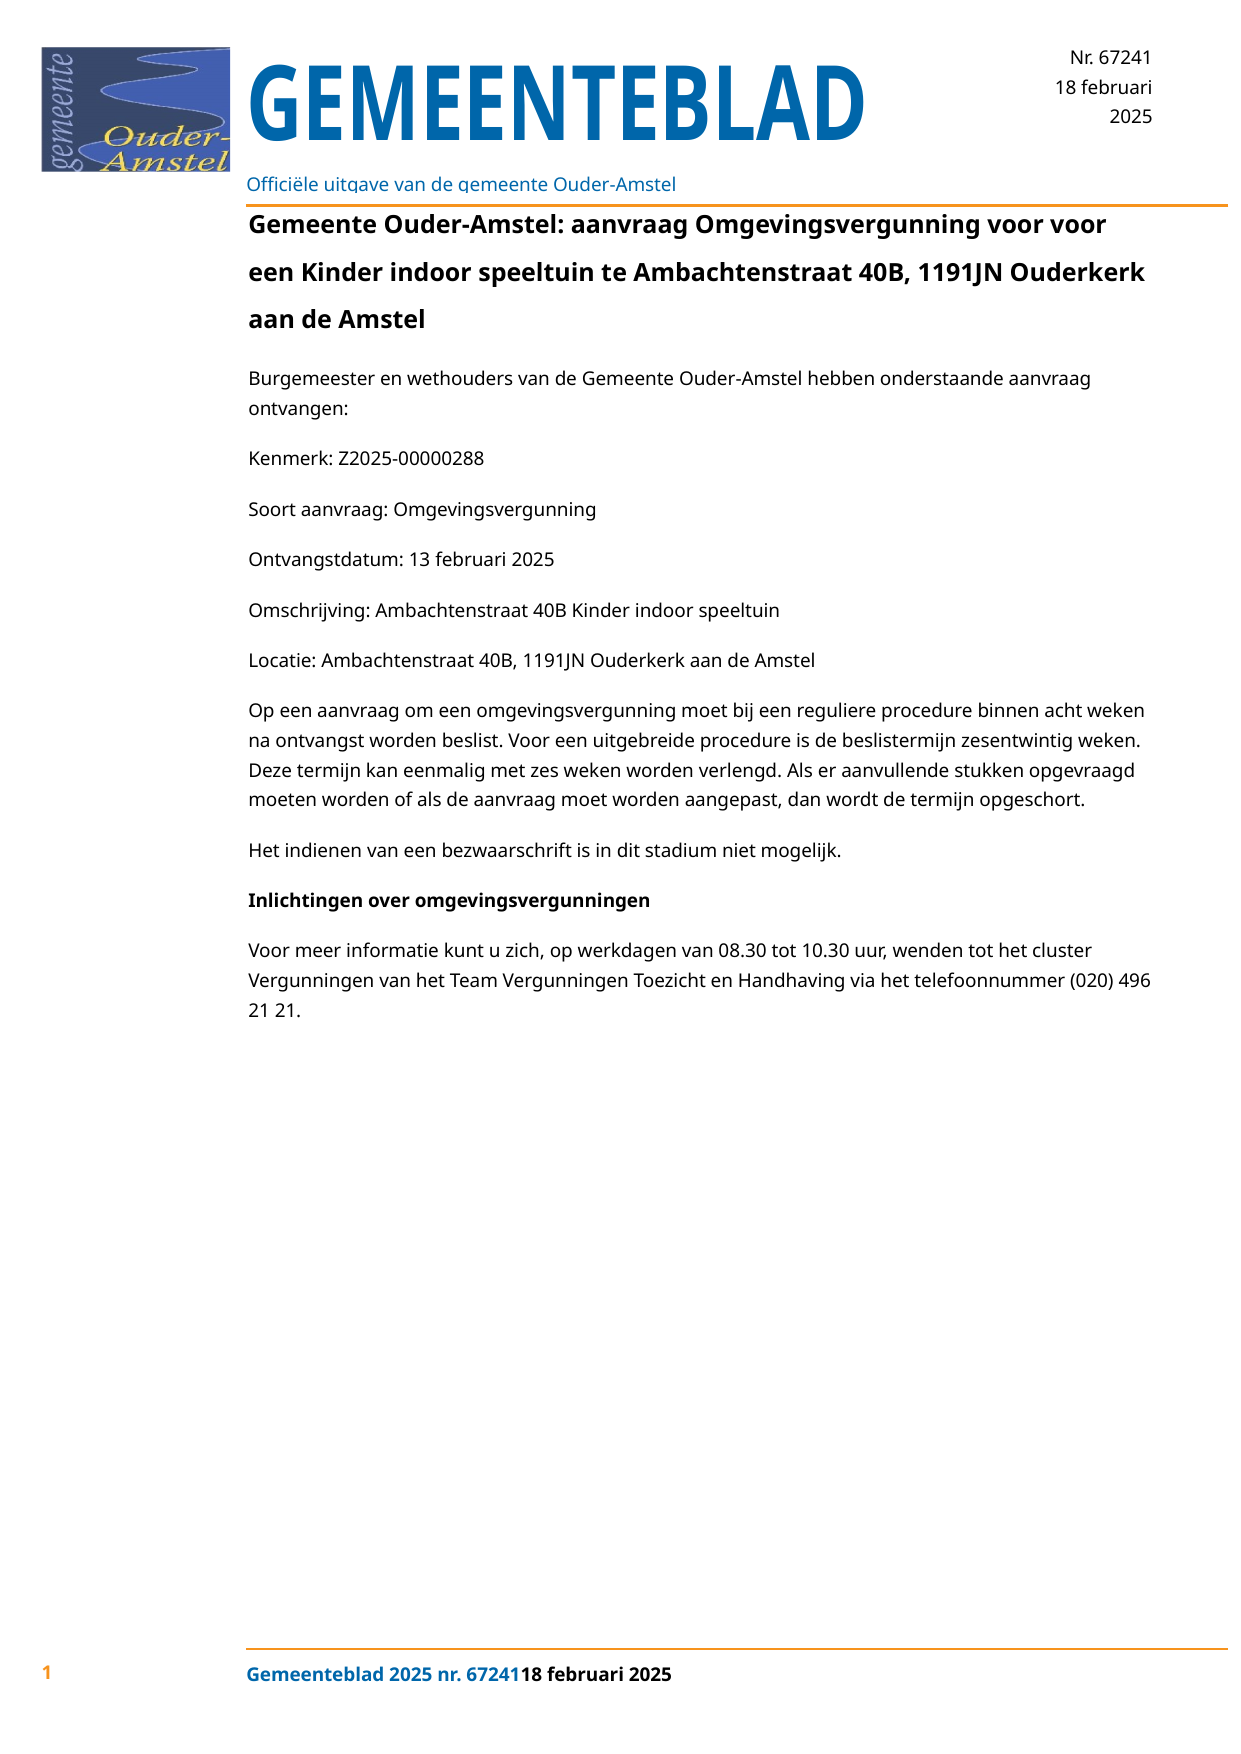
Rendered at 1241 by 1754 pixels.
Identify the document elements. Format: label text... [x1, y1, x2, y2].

text Inlichtingen over omgevingsvergunningen [248, 887, 1152, 913]
picture [41, 47, 231, 172]
text Omschrijving: Ambachtenstraat 40B Kinder indoor speeltuin [248, 597, 1152, 622]
text Het indienen van een bezwaarschrift is in dit stadium niet mogelijk. [248, 837, 1152, 862]
text Voor meer informatie kunt u zich, op werkdagen van 08.30 tot 10.30 uur, wenden tot het cluster Vergunningen van het Team Vergunningen Toezicht en Handhaving via het telefoonnummer (020) 496 21 21. [248, 938, 1152, 1022]
text Op een aanvraag om een omgevingsvergunning moet bij een reguliere procedure binnen acht weken na ontvangst worden beslist. Voor een uitgebreide procedure is de beslistermijn zesentwintig weken. Deze termijn kan eenmalig met zes weken worden verlengd. Als er aanvullende stukken opgevraagd moeten worden of als de aanvraag moet worden aangepast, dan wordt de termijn opgeschort. [248, 698, 1152, 812]
text Kenmerk: Z2025-00000288 [248, 446, 1152, 471]
text Locatie: Ambachtenstraat 40B, 1191JN Ouderkerk aan de Amstel [248, 647, 1152, 673]
text Ontvangstdatum: 13 februari 2025 [248, 546, 1152, 572]
text Soort aanvraag: Omgevingsvergunning [248, 496, 1152, 522]
text Gemeente Ouder-Amstel: aanvraag Omgevingsvergunning voor voor een Kinder indoor speeltuin te Ambachtenstraat 40B, 1191JN Ouderkerk aan de Amstel [248, 207, 1152, 336]
text Burgemeester en wethouders van de Gemeente Ouder-Amstel hebben onderstaande aanvraag ontvangen: [248, 366, 1152, 421]
